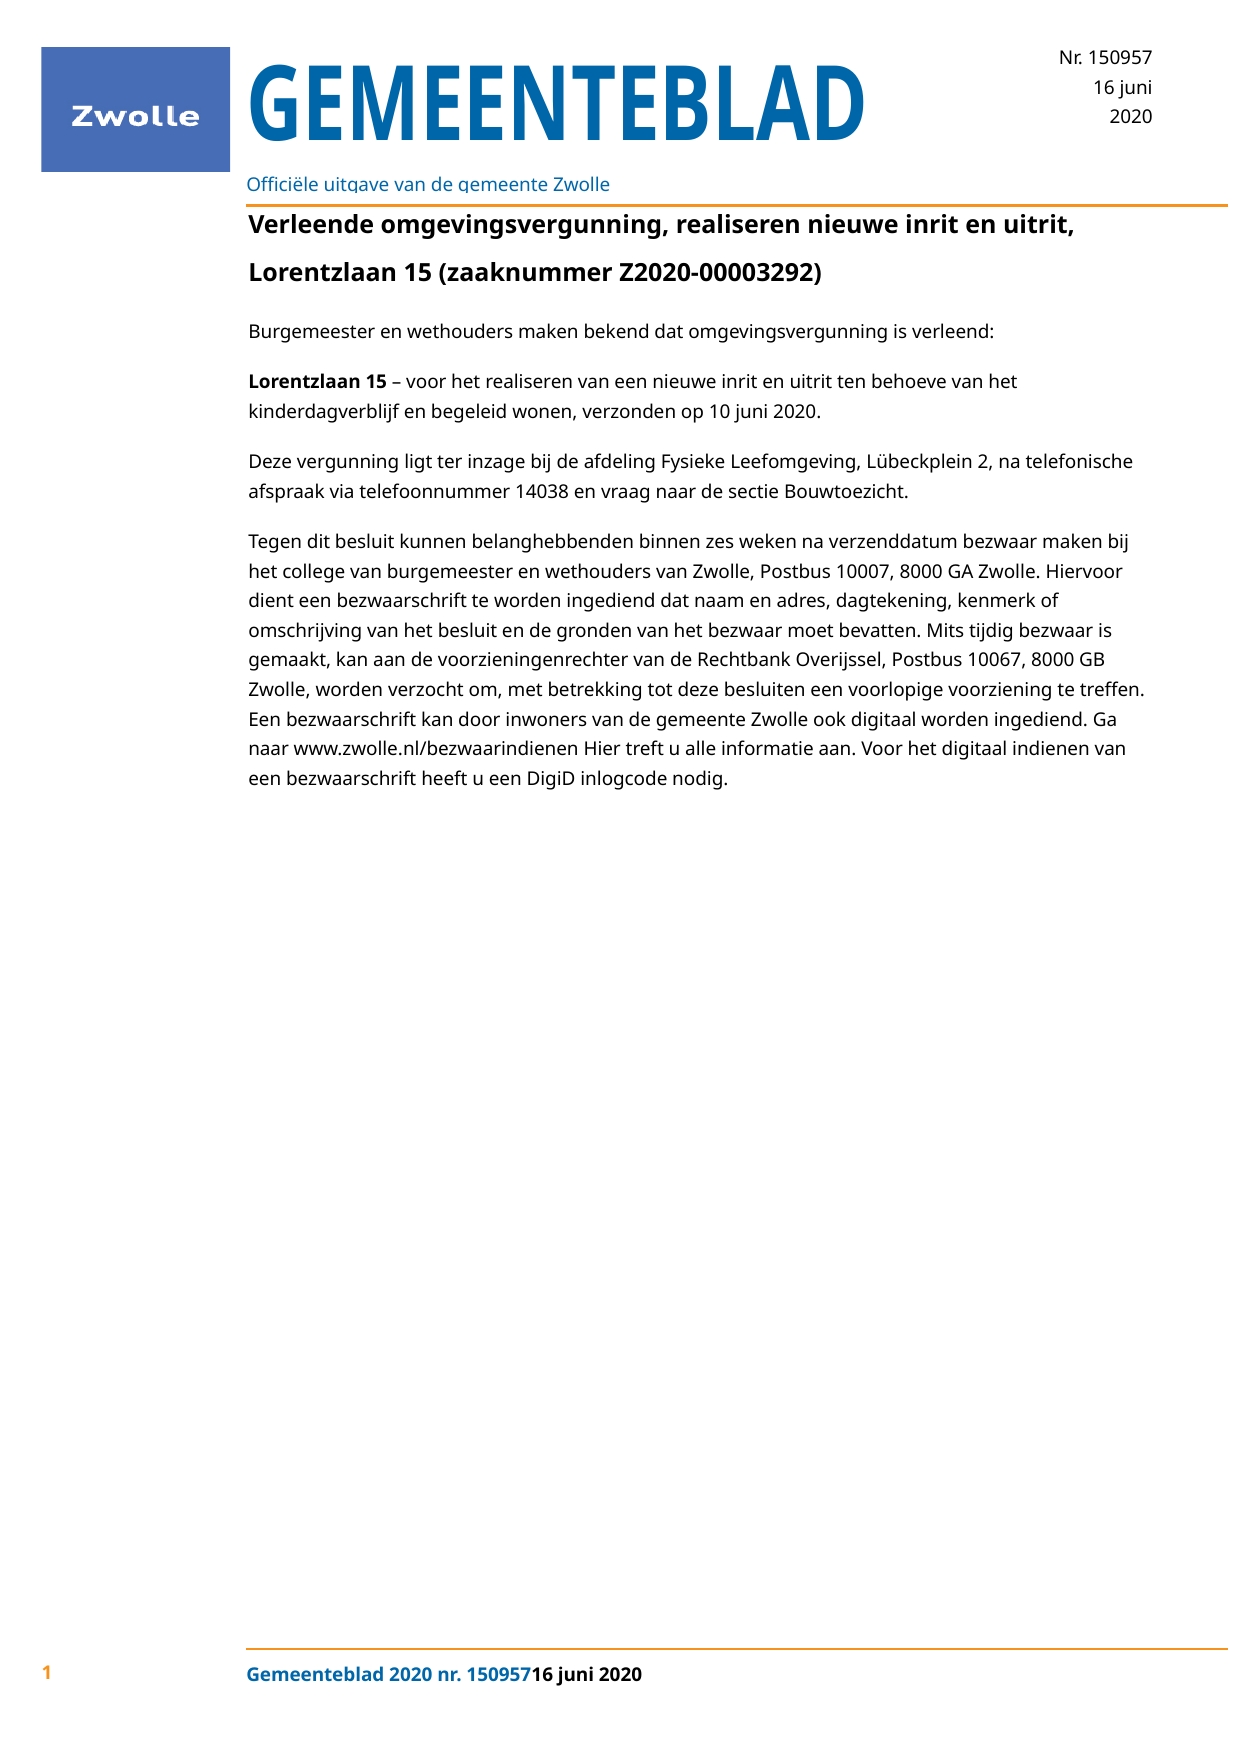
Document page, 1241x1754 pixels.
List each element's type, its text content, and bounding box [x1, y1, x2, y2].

text Tegen dit besluit kunnen belanghebbenden binnen zes weken na verzenddatum bezwaar maken bij het college van burgemeester en wethouders van Zwolle, Postbus 10007, 8000 GA Zwolle. Hiervoor dient een bezwaarschrift te worden ingediend dat naam en adres, dagtekening, kenmerk of omschrijving van het besluit en de gronden van het bezwaar moet bevatten. Mits tijdig bezwaar is gemaakt, kan aan de voorzieningenrechter van de Rechtbank Overijssel, Postbus 10067, 8000 GB Zwolle, worden verzocht om, met betrekking tot deze besluiten een voorlopige voorziening te treffen. Een bezwaarschrift kan door inwoners van de gemeente Zwolle ook digitaal worden ingediend. Ga naar www.zwolle.nl/bezwaarindienen Hier treft u alle informatie aan. Voor het digitaal indienen van een bezwaarschrift heeft u een DigiD inlogcode nodig. [248, 528, 1152, 791]
picture [41, 47, 231, 172]
text Burgemeester en wethouders maken bekend dat omgevingsvergunning is verleend: [248, 318, 1152, 344]
text Deze vergunning ligt ter inzage bij de afdeling Fysieke Leefomgeving, Lübeckplein 2, na telefonische afspraak via telefoonnummer 14038 en vraag naar de sectie Bouwtoezicht. [248, 448, 1152, 504]
text Lorentzlaan 15 – voor het realiseren van een nieuwe inrit en uitrit ten behoeve van het kinderdagverblijf en begeleid wonen, verzonden op 10 juni 2020. [248, 368, 1152, 424]
text Verleende omgevingsvergunning, realiseren nieuwe inrit en uitrit, Lorentzlaan 15 (zaaknummer Z2020-00003292) [248, 207, 1152, 288]
